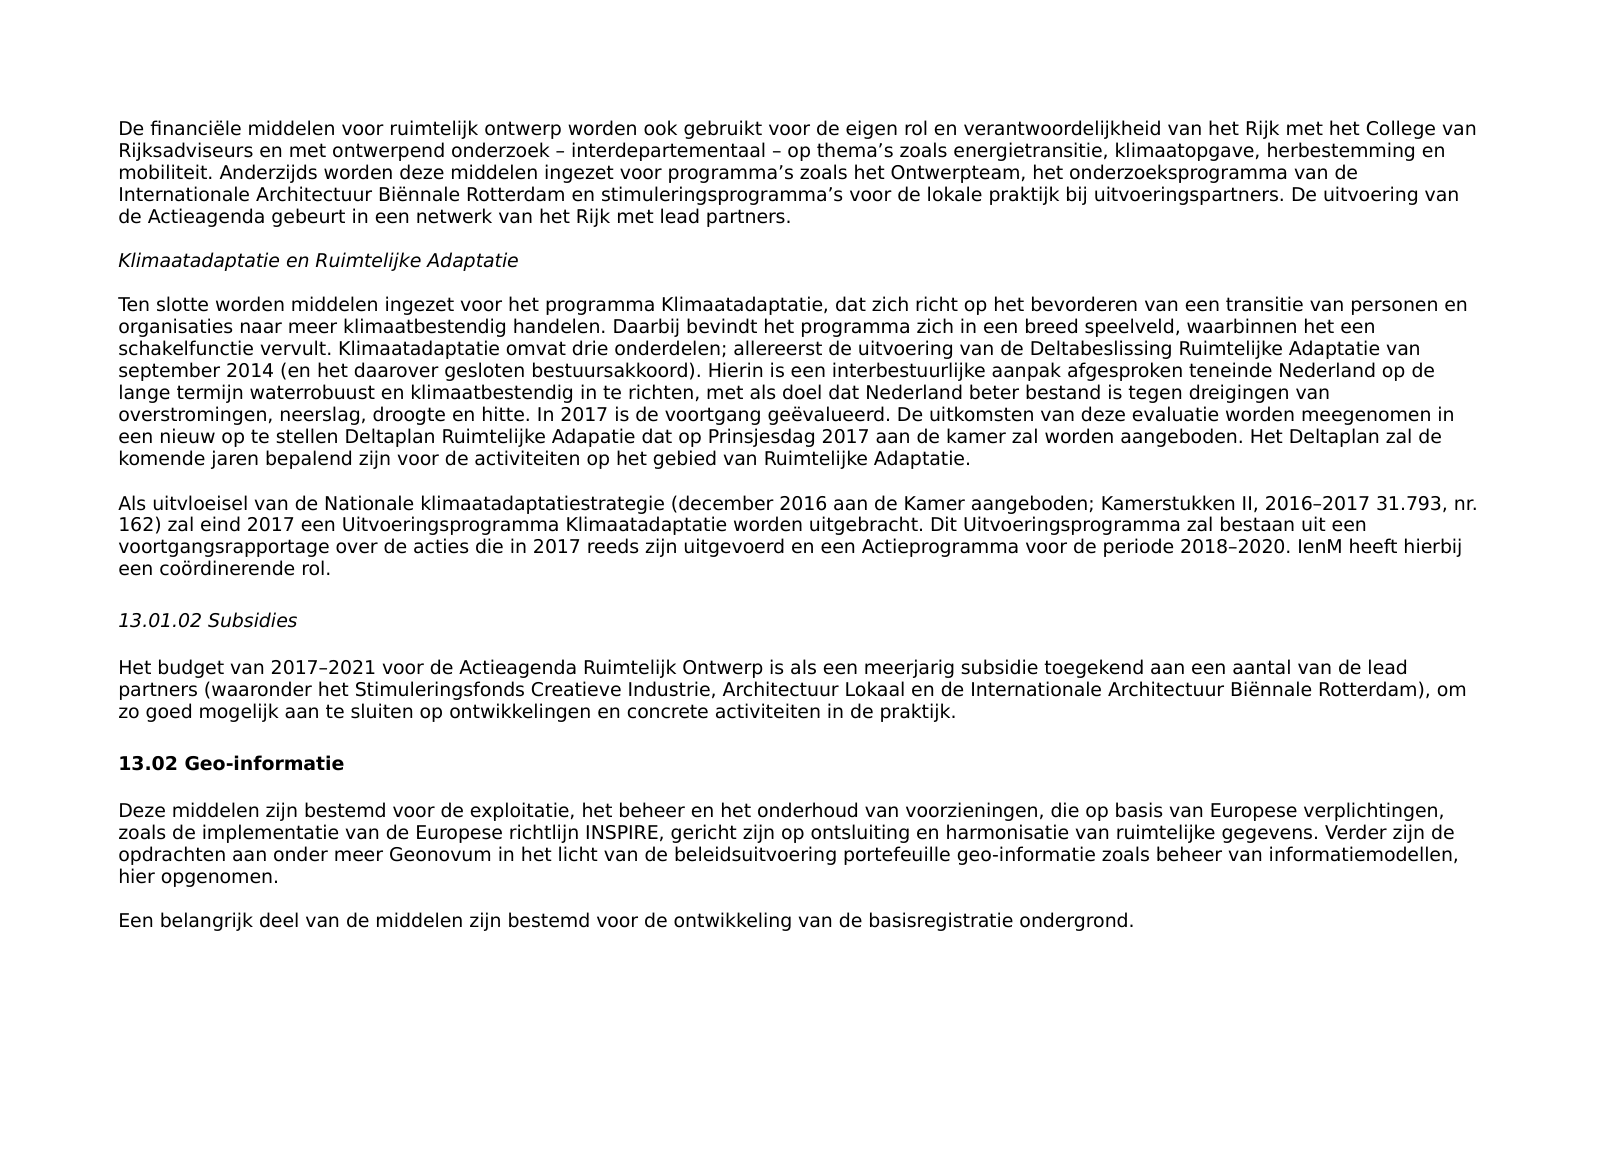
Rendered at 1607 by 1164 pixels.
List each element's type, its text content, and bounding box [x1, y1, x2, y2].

text Het budget van 2017–2021 voor de Actieagenda Ruimtelijk Ontwerp is als een meerjarig subsidie toegekend aan een aantal van de lead partners (waaronder het Stimuleringsfonds Creatieve Industrie, Architectuur Lokaal en de Internationale Architectuur Biënnale Rotterdam), om zo goed mogelijk aan te sluiten op ontwikkelingen en concrete activiteiten in de praktijk. [118, 657, 1488, 723]
text Een belangrijk deel van de middelen zijn bestemd voor de ontwikkeling van de basisregistratie ondergrond. [118, 910, 1488, 932]
text De financiële middelen voor ruimtelijk ontwerp worden ook gebruikt voor de eigen rol en verantwoordelijkheid van het Rijk met het College van Rijksadviseurs en met ontwerpend onderzoek – interdepartementaal – op thema’s zoals energietransitie, klimaatopgave, herbestemming en mobiliteit. Anderzijds worden deze middelen ingezet voor programma’s zoals het Ontwerpteam, het onderzoeksprogramma van de Internationale Architectuur Biënnale Rotterdam en stimuleringsprogramma’s voor de lokale praktijk bij uitvoeringspartners. De uitvoering van de Actieagenda gebeurt in een netwerk van het Rijk met lead partners. [118, 118, 1488, 228]
subtitle 13.01.02 Subsidies [118, 610, 1488, 632]
subtitle Klimaatadaptatie en Ruimtelijke Adaptatie [118, 250, 1488, 272]
subtitle 13.02 Geo-informatie [118, 753, 1488, 775]
text Deze middelen zijn bestemd voor de exploitatie, het beheer en het onderhoud van voorzieningen, die op basis van Europese verplichtingen, zoals de implementatie van de Europese richtlijn INSPIRE, gericht zijn op ontsluiting en harmonisatie van ruimtelijke gegevens. Verder zijn de opdrachten aan onder meer Geonovum in het licht van de beleidsuitvoering portefeuille geo-informatie zoals beheer van informatiemodellen, hier opgenomen. [118, 800, 1488, 888]
text Als uitvloeisel van de Nationale klimaatadaptatiestrategie (december 2016 aan de Kamer aangeboden; Kamerstukken II, 2016–2017 31.793, nr. 162) zal eind 2017 een Uitvoeringsprogramma Klimaatadaptatie worden uitgebracht. Dit Uitvoeringsprogramma zal bestaan uit een voortgangsrapportage over de acties die in 2017 reeds zijn uitgevoerd en een Actieprogramma voor de periode 2018–2020. IenM heeft hierbij een coördinerende rol. [118, 492, 1488, 580]
text Ten slotte worden middelen ingezet voor het programma Klimaatadaptatie, dat zich richt op het bevorderen van een transitie van personen en organisaties naar meer klimaatbestendig handelen. Daarbij bevindt het programma zich in een breed speelveld, waarbinnen het een schakelfunctie vervult. Klimaatadaptatie omvat drie onderdelen; allereerst de uitvoering van de Deltabeslissing Ruimtelijke Adaptatie van september 2014 (en het daarover gesloten bestuursakkoord). Hierin is een interbestuurlijke aanpak afgesproken teneinde Nederland op de lange termijn waterrobuust en klimaatbestendig in te richten, met als doel dat Nederland beter bestand is tegen dreigingen van overstromingen, neerslag, droogte en hitte. In 2017 is de voortgang geëvalueerd. De uitkomsten van deze evaluatie worden meegenomen in een nieuw op te stellen Deltaplan Ruimtelijke Adapatie dat op Prinsjesdag 2017 aan de kamer zal worden aangeboden. Het Deltaplan zal de komende jaren bepalend zijn voor de activiteiten op het gebied van Ruimtelijke Adaptatie. [118, 294, 1488, 470]
